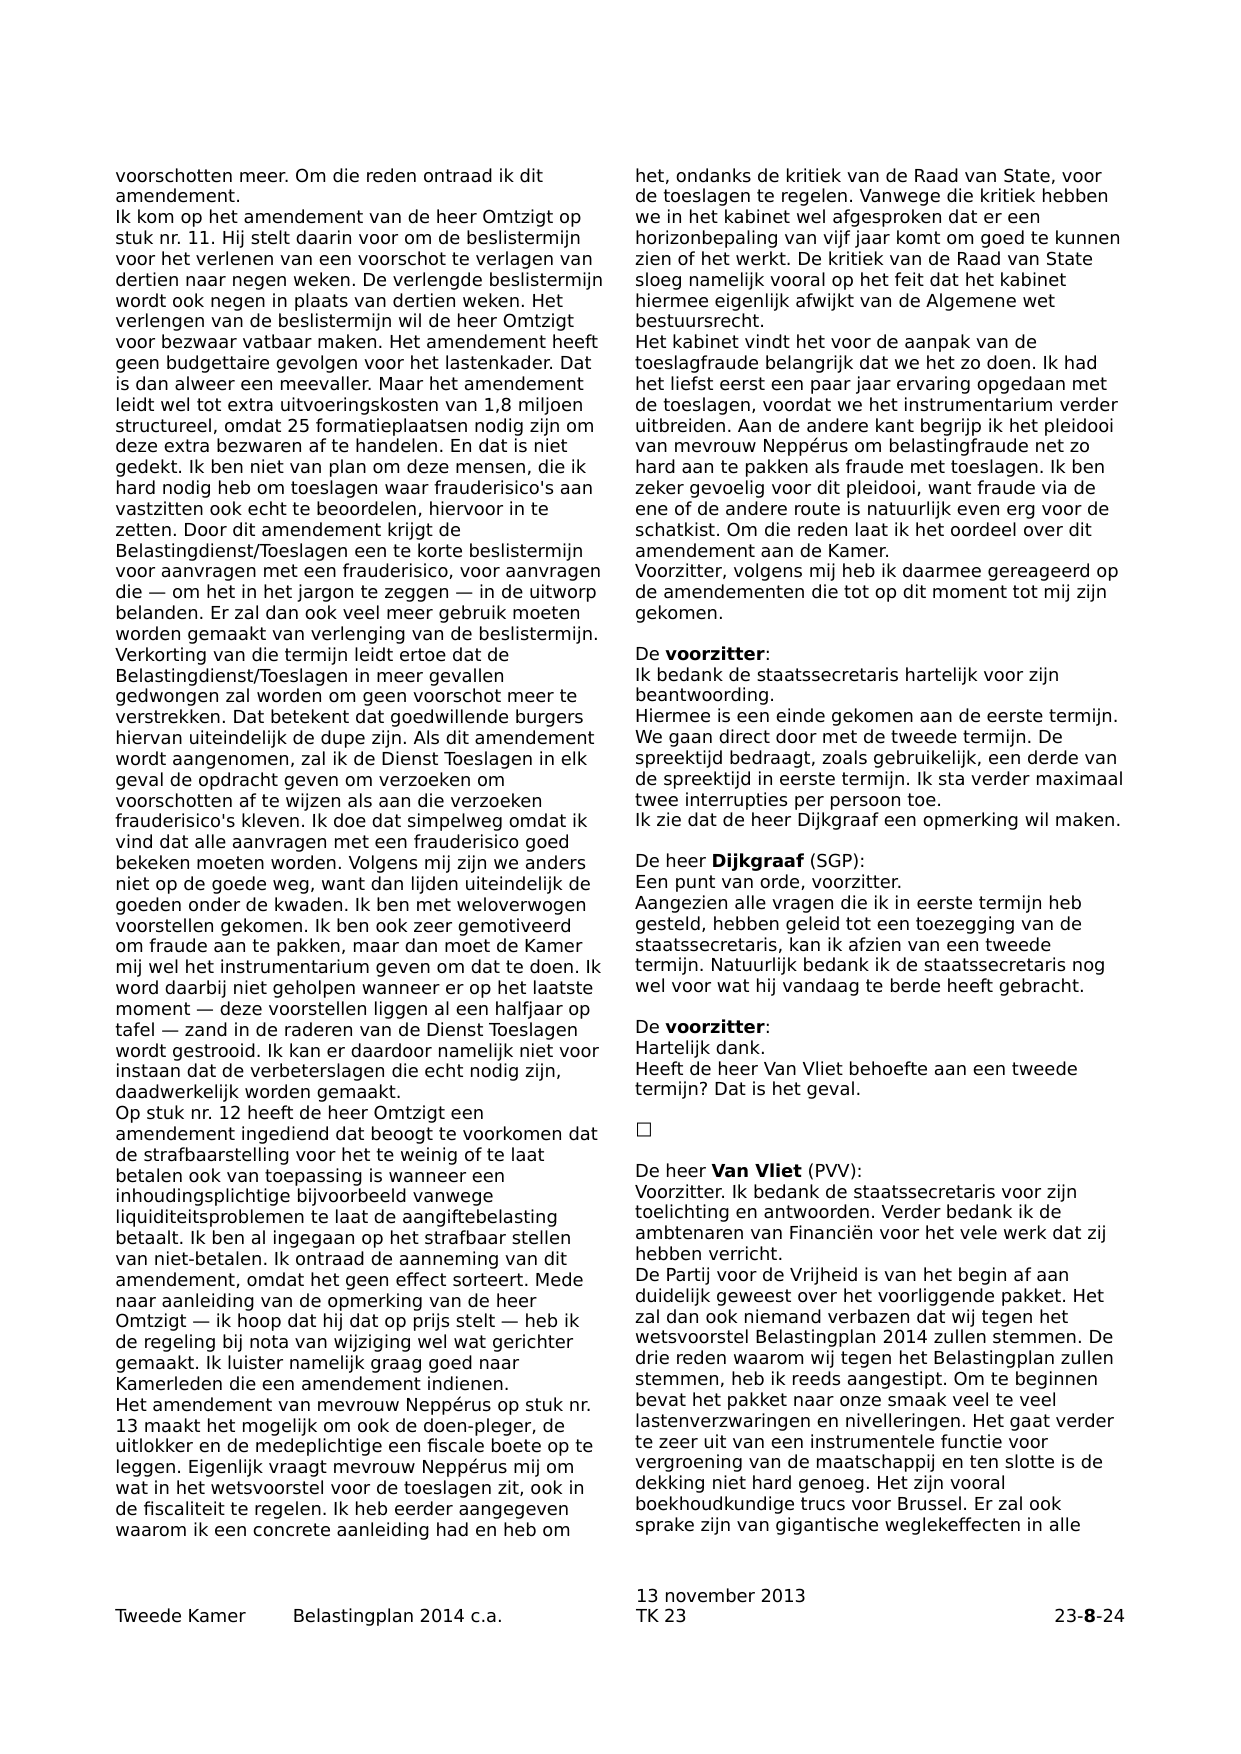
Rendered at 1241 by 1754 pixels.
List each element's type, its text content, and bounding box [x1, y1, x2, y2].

text Heeft de heer Van Vliet behoefte aan een tweede termijn? Dat is het geval. [635, 1058, 1125, 1100]
text voorschotten meer. Om die reden ontraad ik dit amendement. [115, 165, 605, 207]
text De voorzitter: [635, 644, 1125, 664]
text Het amendement van mevrouw Neppérus op stuk nr. 13 maakt het mogelijk om ook de doen-pleger, de uitlokker en de medeplichtige een fiscale boete op te leggen. Eigenlijk vraagt mevrouw Neppérus mij om wat in het wetsvoorstel voor de toeslagen zit, ook in de fiscaliteit te regelen. Ik heb eerder aangegeven waarom ik een concrete aanleiding had en heb om [115, 1394, 605, 1540]
text Ik kom op het amendement van de heer Omtzigt op stuk nr. 11. Hij stelt daarin voor om de beslistermijn voor het verlenen van een voorschot te verlagen van dertien naar negen weken. De verlengde beslistermijn wordt ook negen in plaats van dertien weken. Het verlengen van de beslistermijn wil de heer Omtzigt voor bezwaar vatbaar maken. Het amendement heeft geen budgettaire gevolgen voor het lastenkader. Dat is dan alweer een meevaller. Maar het amendement leidt wel tot extra uitvoeringskosten van 1,8 miljoen structureel, omdat 25 formatieplaatsen nodig zijn om deze extra bezwaren af te handelen. En dat is niet gedekt. Ik ben niet van plan om deze mensen, die ik hard nodig heb om toeslagen waar frauderisico's aan vastzitten ook echt te beoordelen, hiervoor in te zetten. Door dit amendement krijgt de Belastingdienst/Toeslagen een te korte beslistermijn voor aanvragen met een frauderisico, voor aanvragen die — om het in het jargon te zeggen — in de uitworp belanden. Er zal dan ook veel meer gebruik moeten worden gemaakt van verlenging van de beslistermijn. Verkorting van die termijn leidt ertoe dat de Belastingdienst/Toeslagen in meer gevallen gedwongen zal worden om geen voorschot meer te verstrekken. Dat betekent dat goedwillende burgers hiervan uiteindelijk de dupe zijn. Als dit amendement wordt aangenomen, zal ik de Dienst Toeslagen in elk geval de opdracht geven om verzoeken om voorschotten af te wijzen als aan die verzoeken frauderisico's kleven. Ik doe dat simpelweg omdat ik vind dat alle aanvragen met een frauderisico goed bekeken moeten worden. Volgens mij zijn we anders niet op de goede weg, want dan lijden uiteindelijk de goeden onder de kwaden. Ik ben met weloverwogen voorstellen gekomen. Ik ben ook zeer gemotiveerd om fraude aan te pakken, maar dan moet de Kamer mij wel het instrumentarium geven om dat te doen. Ik word daarbij niet geholpen wanneer er op het laatste moment — deze voorstellen liggen al een halfjaar op tafel — zand in de raderen van de Dienst Toeslagen wordt gestrooid. Ik kan er daardoor namelijk niet voor instaan dat de verbeterslagen die echt nodig zijn, daadwerkelijk worden gemaakt. [115, 207, 605, 1103]
text Voorzitter. Ik bedank de staatssecretaris voor zijn toelichting en antwoorden. Verder bedank ik de ambtenaren van Financiën voor het vele werk dat zij hebben verricht. [635, 1181, 1125, 1265]
text Ik bedank de staatssecretaris hartelijk voor zijn beantwoording. [635, 664, 1125, 706]
text Hiermee is een einde gekomen aan de eerste termijn. We gaan direct door met de tweede termijn. De spreektijd bedraagt, zoals gebruikelijk, een derde van de spreektijd in eerste termijn. Ik sta verder maximaal twee interrupties per persoon toe. [635, 706, 1125, 810]
text Het kabinet vindt het voor de aanpak van de toeslagfraude belangrijk dat we het zo doen. Ik had het liefst eerst een paar jaar ervaring opgedaan met de toeslagen, voordat we het instrumentarium verder uitbreiden. Aan de andere kant begrijp ik het pleidooi van mevrouw Neppérus om belastingfraude net zo hard aan te pakken als fraude met toeslagen. Ik ben zeker gevoelig voor dit pleidooi, want fraude via de ene of de andere route is natuurlijk even erg voor de schatkist. Om die reden laat ik het oordeel over dit amendement aan de Kamer. [635, 332, 1125, 561]
text het, ondanks de kritiek van de Raad van State, voor de toeslagen te regelen. Vanwege die kritiek hebben we in het kabinet wel afgesproken dat er een horizonbepaling van vijf jaar komt om goed te kunnen zien of het werkt. De kritiek van de Raad van State sloeg namelijk vooral op het feit dat het kabinet hiermee eigenlijk afwijkt van de Algemene wet bestuursrecht. [635, 165, 1125, 332]
text De heer Van Vliet (PVV): [635, 1161, 1125, 1181]
text De Partij voor de Vrijheid is van het begin af aan duidelijk geweest over het voorliggende pakket. Het zal dan ook niemand verbazen dat wij tegen het wetsvoorstel Belastingplan 2014 zullen stemmen. De drie reden waarom wij tegen het Belastingplan zullen stemmen, heb ik reeds aangestipt. Om te beginnen bevat het pakket naar onze smaak veel te veel lastenverzwaringen en nivelleringen. Het gaat verder te zeer uit van een instrumentele functie voor vergroening van de maatschappij en ten slotte is de dekking niet hard genoeg. Het zijn vooral boekhoudkundige trucs voor Brussel. Er zal ook sprake zijn van gigantische weglekeffecten in alle [635, 1265, 1125, 1536]
text Op stuk nr. 12 heeft de heer Omtzigt een amendement ingediend dat beoogt te voorkomen dat de strafbaarstelling voor het te weinig of te laat betalen ook van toepassing is wanneer een inhoudingsplichtige bijvoorbeeld vanwege liquiditeitsproblemen te laat de aangiftebelasting betaalt. Ik ben al ingegaan op het strafbaar stellen van niet-betalen. Ik ontraad de aanneming van dit amendement, omdat het geen effect sorteert. Mede naar aanleiding van de opmerking van de heer Omtzigt — ik hoop dat hij dat op prijs stelt — heb ik de regeling bij nota van wijziging wel wat gerichter gemaakt. Ik luister namelijk graag goed naar Kamerleden die een amendement indienen. [115, 1103, 605, 1394]
text De voorzitter: [635, 1017, 1125, 1037]
text Hartelijk dank. [635, 1037, 1125, 1058]
text Een punt van orde, voorzitter. [635, 872, 1125, 893]
text ⬜ [635, 1120, 1125, 1141]
text Aangezien alle vragen die ik in eerste termijn heb gesteld, hebben geleid tot een toezegging van de staatssecretaris, kan ik afzien van een tweede termijn. Natuurlijk bedank ik de staatssecretaris nog wel voor wat hij vandaag te berde heeft gebracht. [635, 893, 1125, 997]
text Voorzitter, volgens mij heb ik daarmee gereageerd op de amendementen die tot op dit moment tot mij zijn gekomen. [635, 561, 1125, 624]
text Ik zie dat de heer Dijkgraaf een opmerking wil maken. [635, 810, 1125, 831]
text De heer Dijkgraaf (SGP): [635, 851, 1125, 872]
